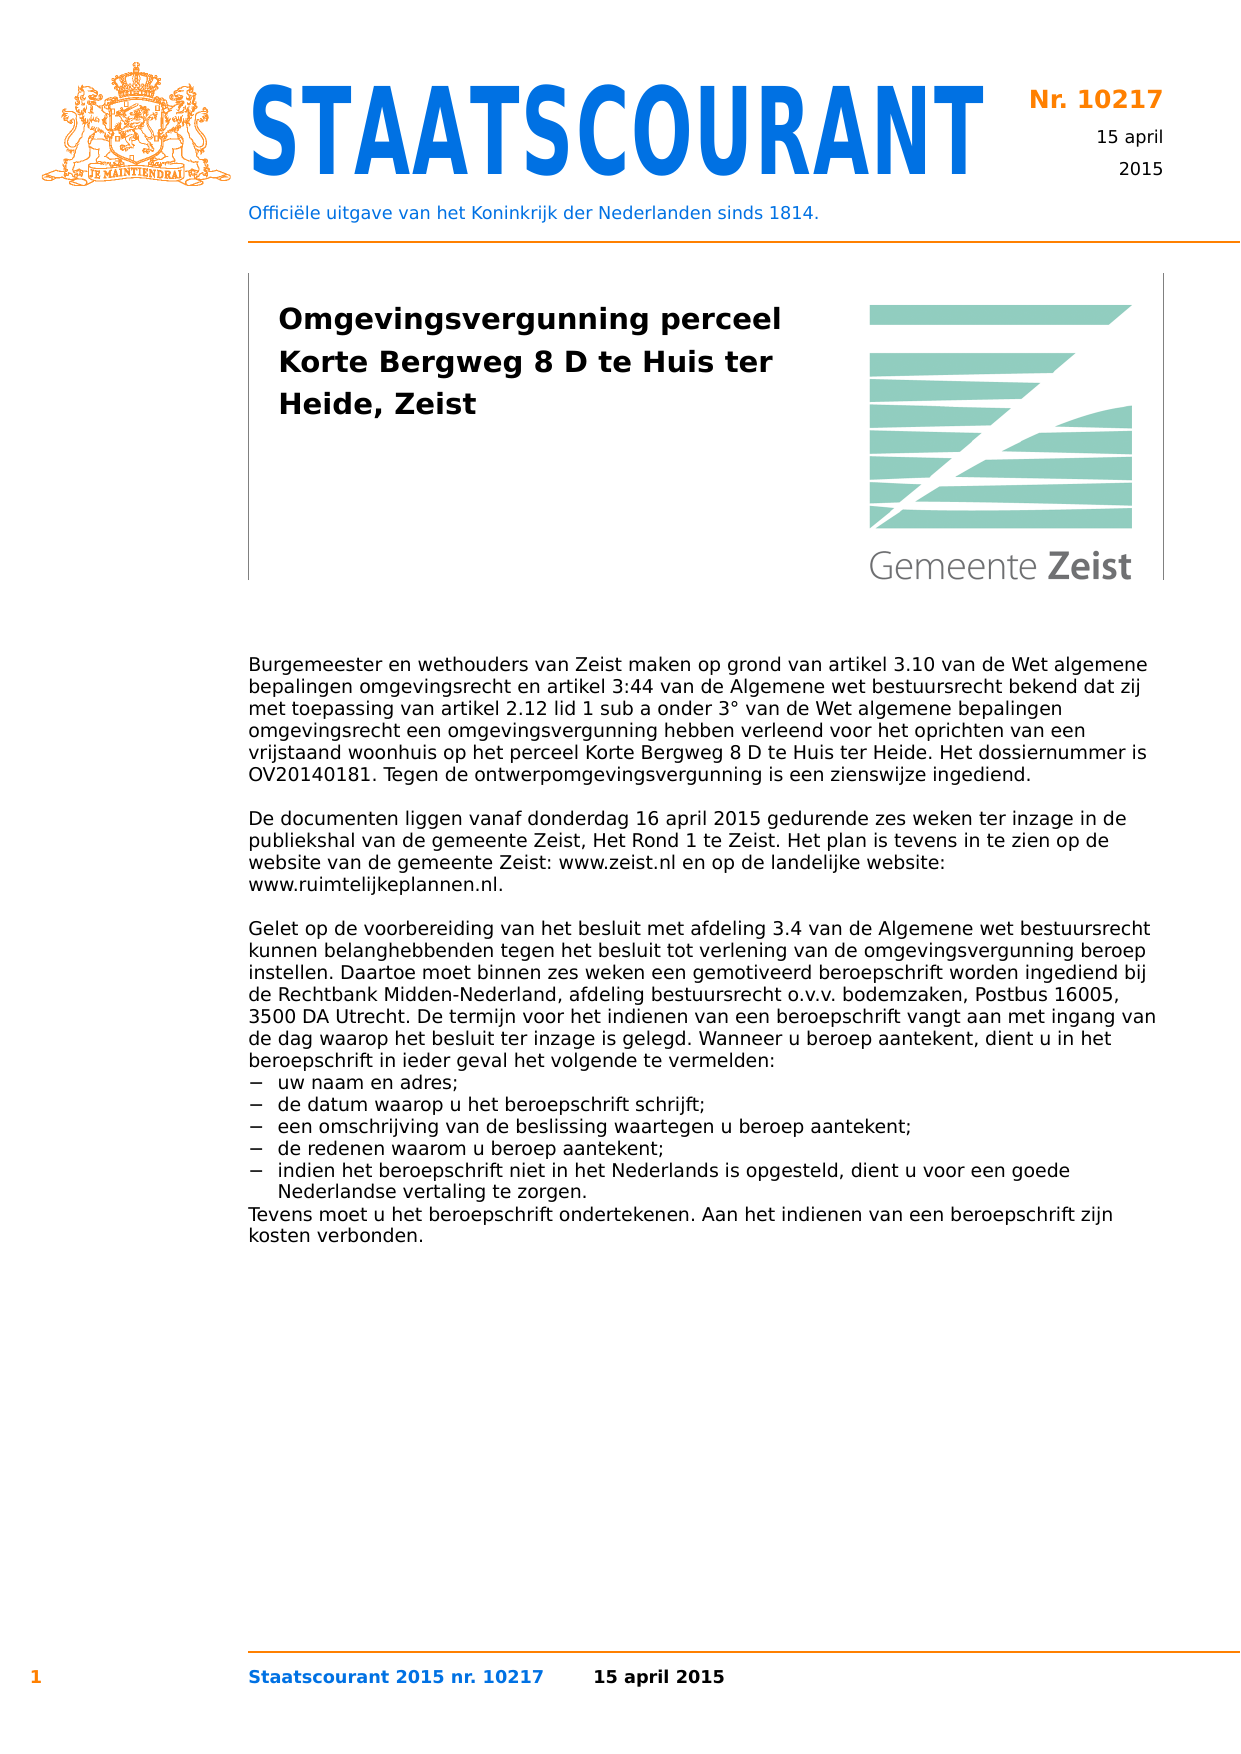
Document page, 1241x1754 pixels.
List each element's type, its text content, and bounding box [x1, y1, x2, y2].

table_cell 2015 [998, 153, 1240, 203]
text − een omschrijving van de beslissing waartegen u beroep aantekent; [248, 1116, 1163, 1137]
text Tevens moet u het beroepschrift ondertekenen. Aan het indienen van een beroepschrift zijn kosten verbonden. [248, 1203, 1163, 1247]
text Burgemeester en wethouders van Zeist maken op grond van artikel 3.10 van de Wet algemene bepalingen omgevingsrecht en artikel 3:44 van de Algemene wet bestuursrecht bekend dat zij met toepassing van artikel 2.12 lid 1 sub a onder 3° van de Wet algemene bepalingen omgevingsrecht een omgevingsvergunning hebben verleend voor het oprichten van een vrijstaand woonhuis op het perceel Korte Bergweg 8 D te Huis ter Heide. Het dossiernummer is OV20140181. Tegen de ontwerpomgevingsvergunning is een zienswijze ingediend. [248, 654, 1163, 786]
text − indien het beroepschrift niet in het Nederlands is opgesteld, dient u voor een goede Nederlandse vertaling te zorgen. [248, 1159, 1163, 1203]
table_cell 15 april [998, 121, 1240, 153]
table_cell Officiële uitgave van het Koninkrijk der Nederlanden sinds 1814. [248, 203, 1240, 241]
picture [41, 62, 231, 186]
text Gelet op de voorbereiding van het besluit met afdeling 3.4 van de Algemene wet bestuursrecht kunnen belanghebbenden tegen het besluit tot verlening van de omgevingsvergunning beroep instellen. Daartoe moet binnen zes weken een gemotiveerd beroepschrift worden ingediend bij de Rechtbank Midden-Nederland, afdeling bestuursrecht o.v.v. bodemzaken, Postbus 16005, 3500 DA Utrecht. De termijn voor het indienen van een beroepschrift vangt aan met ingang van de dag waarop het besluit ter inzage is gelegd. Wanneer u beroep aantekent, dient u in het beroepschrift in ieder geval het volgende te vermelden: [248, 918, 1163, 1072]
table_header [25, 62, 248, 241]
text − de datum waarop u het beroepschrift schrijft; [248, 1093, 1163, 1116]
picture [867, 302, 1134, 581]
table_header STAATSCOURANT [248, 62, 998, 203]
text De documenten liggen vanaf donderdag 16 april 2015 gedurende zes weken ter inzage in de publiekshal van de gemeente Zeist, Het Rond 1 te Zeist. Het plan is tevens in te zien op de website van de gemeente Zeist: www.zeist.nl en op de landelijke website: www.ruimtelijkeplannen.nl. [248, 808, 1163, 896]
subtitle Omgevingsvergunning perceel Korte Bergweg 8 D te Huis ter Heide, Zeist [249, 273, 1163, 580]
text − de redenen waarom u beroep aantekent; [248, 1137, 1163, 1159]
text − uw naam en adres; [248, 1072, 1163, 1093]
table_header Nr. 10217 [998, 62, 1240, 121]
